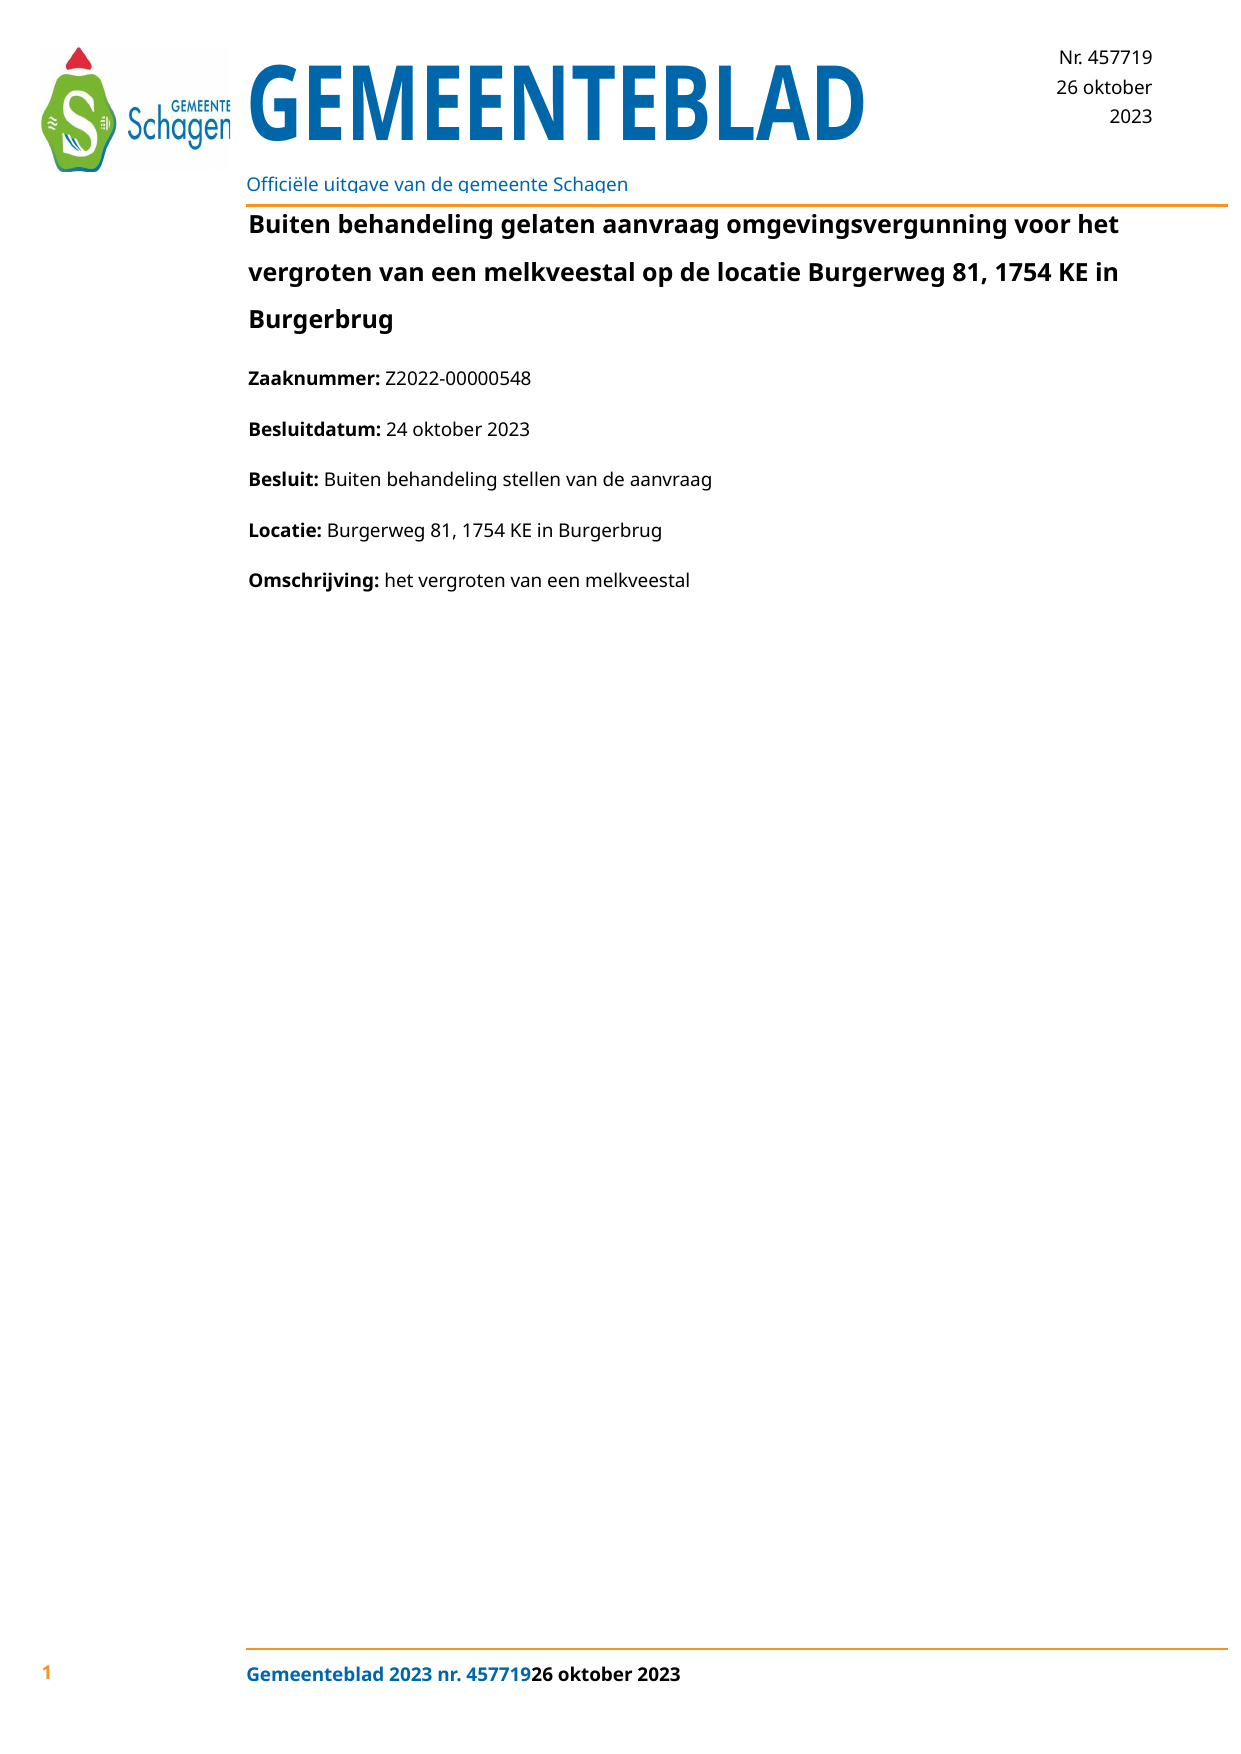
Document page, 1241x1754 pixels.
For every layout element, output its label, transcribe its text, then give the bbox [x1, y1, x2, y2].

text Besluit: Buiten behandeling stellen van de aanvraag [248, 466, 1152, 492]
text Zaaknummer: Z2022-00000548 [248, 366, 1152, 391]
text Buiten behandeling gelaten aanvraag omgevingsvergunning voor het vergroten van een melkveestal op de locatie Burgerweg 81, 1754 KE in Burgerbrug [248, 207, 1152, 336]
text Locatie: Burgerweg 81, 1754 KE in Burgerbrug [248, 517, 1152, 542]
text Besluitdatum: 24 oktober 2023 [248, 416, 1152, 442]
picture [41, 47, 231, 172]
text Omschrijving: het vergroten van een melkveestal [248, 567, 1152, 593]
